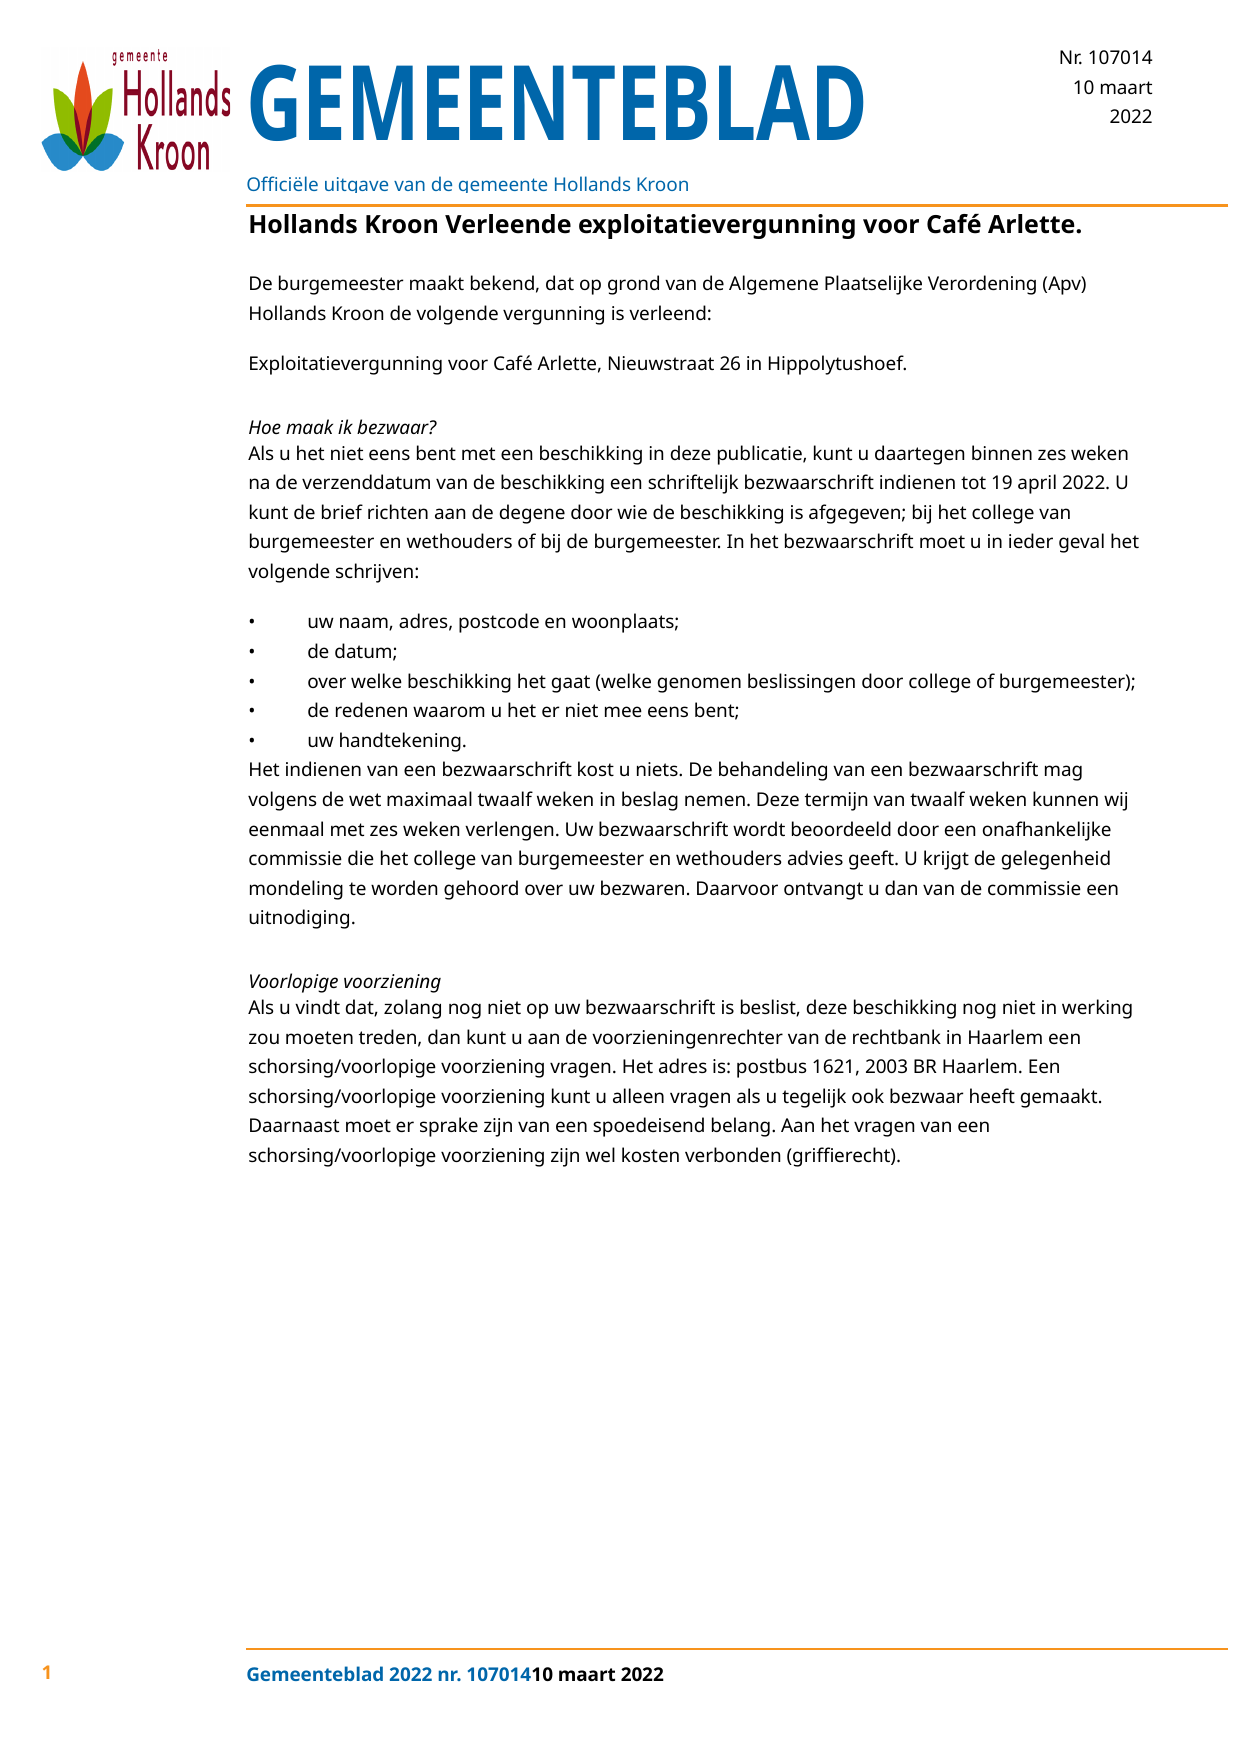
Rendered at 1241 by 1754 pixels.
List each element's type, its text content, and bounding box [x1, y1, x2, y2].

text Exploitatievergunning voor Café Arlette, Nieuwstraat 26 in Hippolytushoef. [248, 350, 1152, 376]
text Als u het niet eens bent met een beschikking in deze publicatie, kunt u daartegen binnen zes weken na de verzenddatum van de beschikking een schriftelijk bezwaarschrift indienen tot 19 april 2022. U kunt de brief richten aan de degene door wie de beschikking is afgegeven; bij het college van burgemeester en wethouders of bij de burgemeester. In het bezwaarschrift moet u in ieder geval het volgende schrijven: [248, 440, 1152, 584]
text Hollands Kroon Verleende exploitatievergunning voor Café Arlette. [248, 207, 1152, 241]
list de datum; [248, 638, 1152, 664]
picture [41, 47, 231, 172]
text De burgemeester maakt bekend, dat op grond van de Algemene Plaatselijke Verordening (Apv) Hollands Kroon de volgende vergunning is verleend: [248, 270, 1152, 326]
list de redenen waarom u het er niet mee eens bent; [248, 697, 1152, 723]
text Voorlopige voorziening [248, 968, 1152, 994]
text Hoe maak ik bezwaar? [248, 414, 1152, 440]
list uw handtekening. [248, 727, 1152, 753]
text Het indienen van een bezwaarschrift kost u niets. De behandeling van een bezwaarschrift mag volgens de wet maximaal twaalf weken in beslag nemen. Deze termijn van twaalf weken kunnen wij eenmaal met zes weken verlengen. Uw bezwaarschrift wordt beoordeeld door een onafhankelijke commissie die het college van burgemeester en wethouders advies geeft. U krijgt de gelegenheid mondeling te worden gehoord over uw bezwaren. Daarvoor ontvangt u dan van de commissie een uitnodiging. [248, 757, 1152, 930]
list uw naam, adres, postcode en woonplaats; [248, 609, 1152, 634]
text Als u vindt dat, zolang nog niet op uw bezwaarschrift is beslist, deze beschikking nog niet in werking zou moeten treden, dan kunt u aan de voorzieningenrechter van de rechtbank in Haarlem een schorsing/voorlopige voorziening vragen. Het adres is: postbus 1621, 2003 BR Haarlem. Een schorsing/voorlopige voorziening kunt u alleen vragen als u tegelijk ook bezwaar heeft gemaakt. Daarnaast moet er sprake zijn van een spoedeisend belang. Aan het vragen van een schorsing/voorlopige voorziening zijn wel kosten verbonden (griffierecht). [248, 994, 1152, 1168]
list over welke beschikking het gaat (welke genomen beslissingen door college of burgemeester); [248, 668, 1152, 694]
